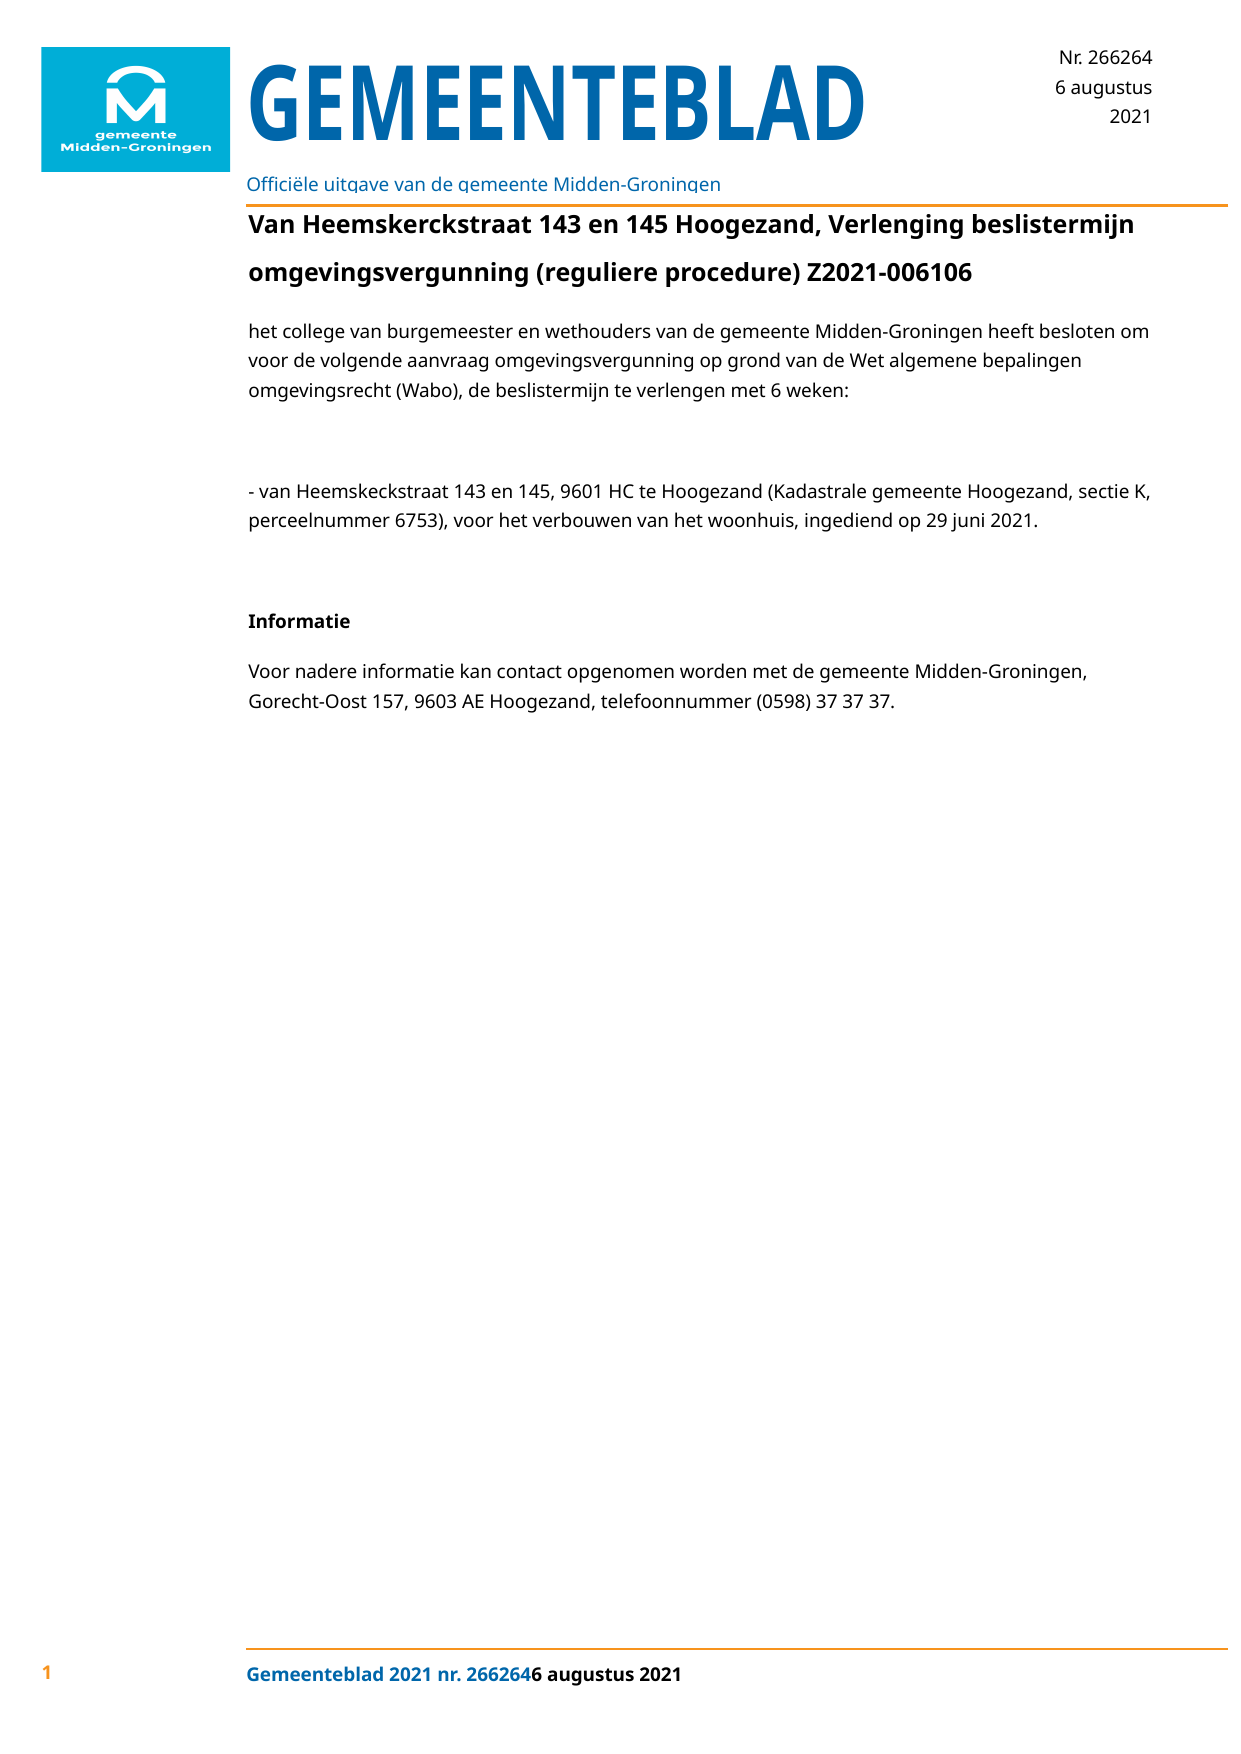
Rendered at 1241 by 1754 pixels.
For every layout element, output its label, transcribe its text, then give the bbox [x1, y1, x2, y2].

text - van Heemskeckstraat 143 en 145, 9601 HC te Hoogezand (Kadastrale gemeente Hoogezand, sectie K, perceelnummer 6753), voor het verbouwen van het woonhuis, ingediend op 29 juni 2021. [248, 478, 1152, 533]
text het college van burgemeester en wethouders van de gemeente Midden-Groningen heeft besloten om voor de volgende aanvraag omgevingsvergunning op grond van de Wet algemene bepalingen omgevingsrecht (Wabo), de beslistermijn te verlengen met 6 weken: [248, 318, 1152, 403]
text Van Heemskerckstraat 143 en 145 Hoogezand, Verlenging beslistermijn omgevingsvergunning (reguliere procedure) Z2021-006106 [248, 207, 1152, 288]
picture [107, 89, 165, 122]
picture [184, 146, 190, 153]
text Informatie [248, 608, 1152, 634]
text Voor nadere informatie kan contact opgenomen worden met de gemeente Midden-Groningen, Gorecht-Oost 157, 9603 AE Hoogezand, telefoonnummer (0598) 37 37 37. [248, 659, 1152, 714]
picture [108, 66, 164, 82]
